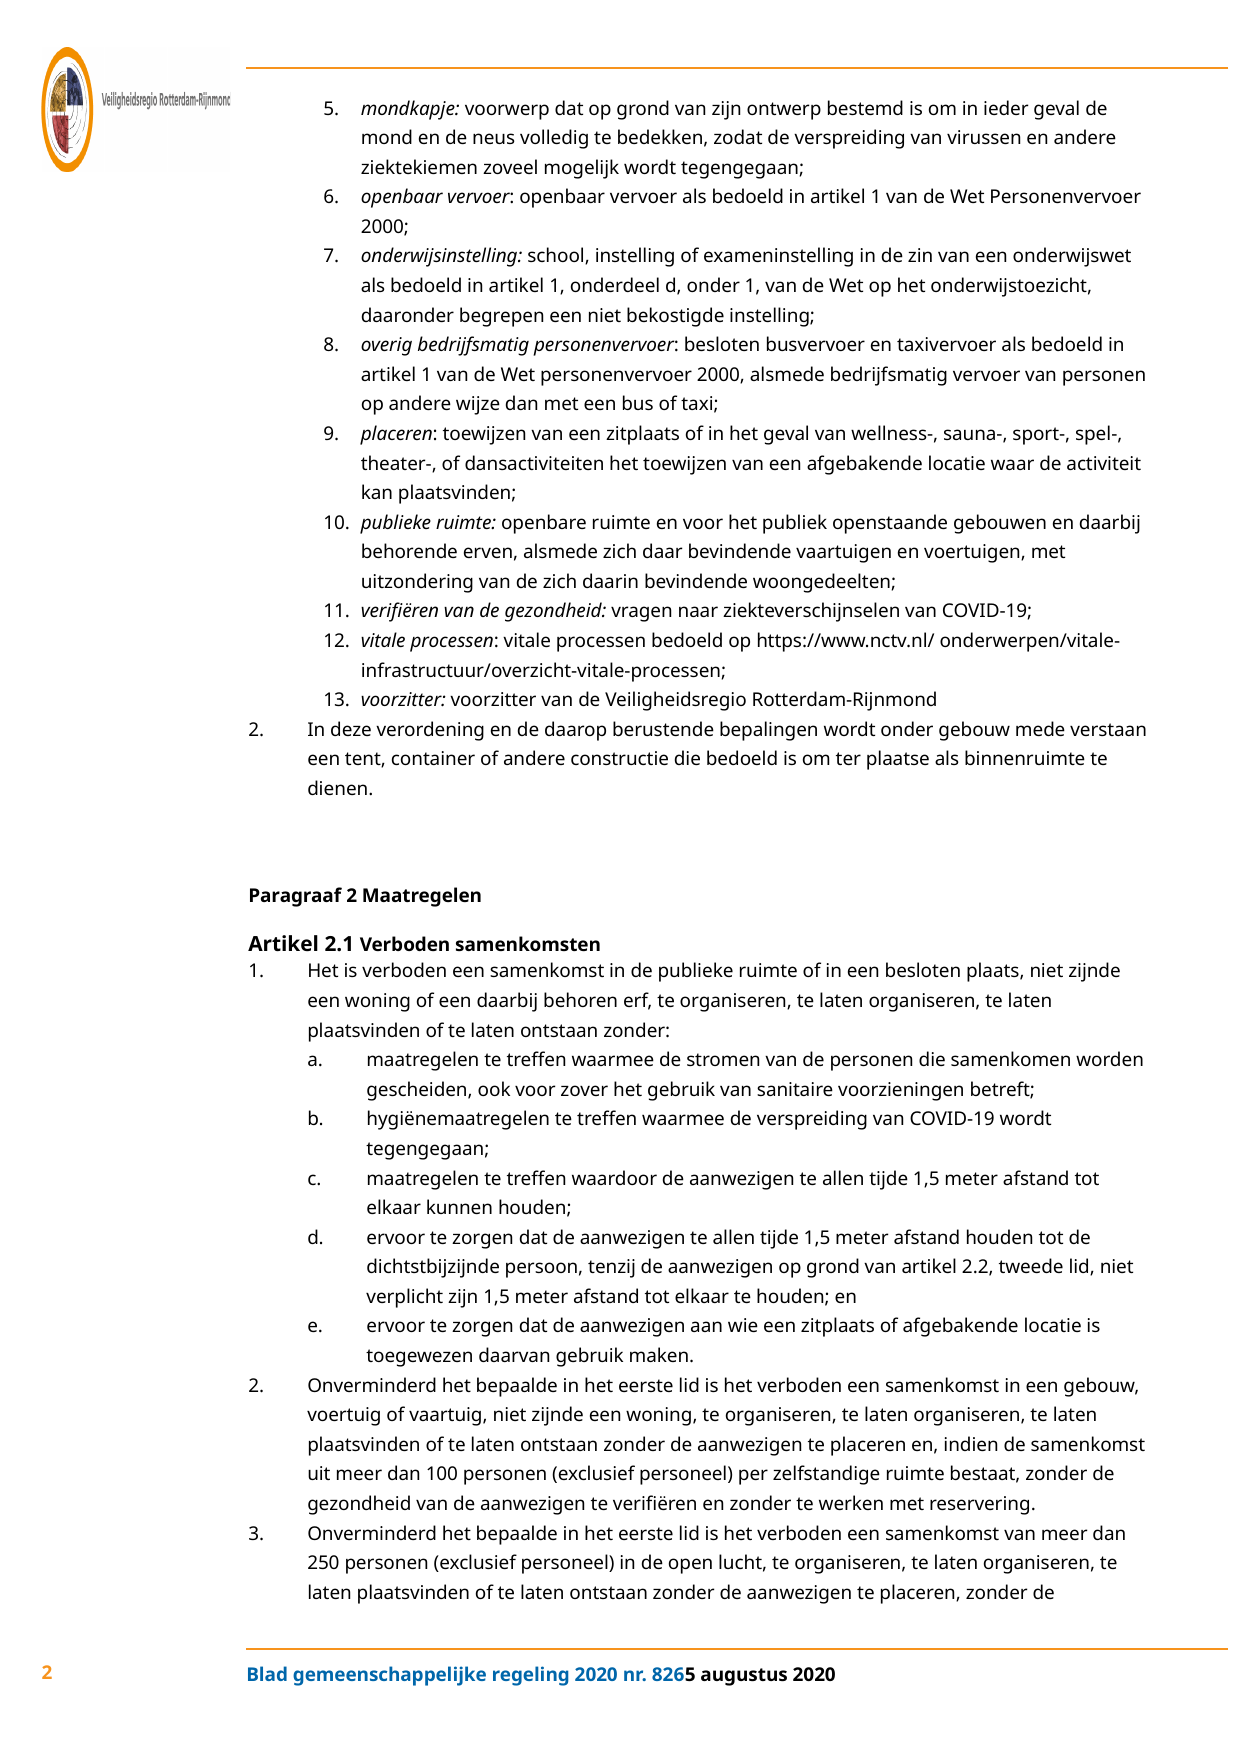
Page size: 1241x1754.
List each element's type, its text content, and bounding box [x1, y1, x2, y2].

list ervoor te zorgen dat de aanwezigen aan wie een zitplaats of afgebakende locatie is toegewezen daarvan gebruik maken. [307, 1313, 1152, 1368]
list onderwijsinstelling: school, instelling of exameninstelling in de zin van een onderwijswet als bedoeld in artikel 1, onderdeel d, onder 1, van de Wet op het onderwijstoezicht, daaronder begrepen een niet bekostigde instelling; [323, 243, 1152, 328]
list verifiëren van de gezondheid: vragen naar ziekteverschijnselen van COVID-19; [323, 598, 1152, 623]
list overig bedrijfsmatig personenvervoer: besloten busvervoer en taxivervoer als bedoeld in artikel 1 van de Wet personenvervoer 2000, alsmede bedrijfsmatig vervoer van personen op andere wijze dan met een bus of taxi; [323, 331, 1152, 416]
list maatregelen te treffen waarmee de stromen van de personen die samenkomen worden gescheiden, ook voor zover het gebruik van sanitaire voorzieningen betreft; [307, 1046, 1152, 1102]
list Onverminderd het bepaalde in het eerste lid is het verboden een samenkomst van meer dan 250 personen (exclusief personeel) in de open lucht, te organiseren, te laten organiseren, te laten plaatsvinden of te laten ontstaan zonder de aanwezigen te placeren, zonder de [248, 1520, 1152, 1605]
list ervoor te zorgen dat de aanwezigen te allen tijde 1,5 meter afstand houden tot de dichtstbijzijnde persoon, tenzij de aanwezigen op grond van artikel 2.2, tweede lid, niet verplicht zijn 1,5 meter afstand tot elkaar te houden; en [307, 1224, 1152, 1309]
list hygiënemaatregelen te treffen waarmee de verspreiding van COVID-19 wordt tegengegaan; [307, 1106, 1152, 1161]
list publieke ruimte: openbare ruimte en voor het publiek openstaande gebouwen en daarbij behorende erven, alsmede zich daar bevindende vaartuigen en voertuigen, met uitzondering van de zich daarin bevindende woongedeelten; [323, 509, 1152, 594]
picture [41, 47, 231, 172]
list openbaar vervoer: openbaar vervoer als bedoeld in artikel 1 van de Wet Personenvervoer 2000; [323, 183, 1152, 239]
list Het is verboden een samenkomst in de publieke ruimte of in een besloten plaats, niet zijnde een woning of een daarbij behoren erf, te organiseren, te laten organiseren, te laten plaatsvinden of te laten ontstaan zonder: [248, 958, 1152, 1043]
list placeren: toewijzen van een zitplaats of in het geval van wellness-, sauna-, sport-, spel-, theater-, of dansactiviteiten het toewijzen van een afgebakende locatie waar de activiteit kan plaatsvinden; [323, 420, 1152, 505]
list mondkapje: voorwerp dat op grond van zijn ontwerp bestemd is om in ieder geval de mond en de neus volledig te bedekken, zodat de verspreiding van virussen en andere ziektekiemen zoveel mogelijk wordt tegengegaan; [323, 95, 1152, 180]
list voorzitter: voorzitter van de Veiligheidsregio Rotterdam-Rijnmond [323, 686, 1152, 712]
text Paragraaf 2 Maatregelen [248, 880, 1152, 908]
list Onverminderd het bepaalde in het eerste lid is het verboden een samenkomst in een gebouw, voertuig of vaartuig, niet zijnde een woning, te organiseren, te laten organiseren, te laten plaatsvinden of te laten ontstaan zonder de aanwezigen te placeren en, indien de samenkomst uit meer dan 100 personen (exclusief personeel) per zelfstandige ruimte bestaat, zonder de gezondheid van de aanwezigen te verifiëren en zonder te werken met reservering. [248, 1372, 1152, 1516]
list vitale processen: vitale processen bedoeld op https://www.nctv.nl/ onderwerpen/vitale-infrastructuur/overzicht-vitale-processen; [323, 627, 1152, 683]
list In deze verordening en de daarop berustende bepalingen wordt onder gebouw mede verstaan een tent, container of andere constructie die bedoeld is om ter plaatse als binnenruimte te dienen. [248, 716, 1152, 801]
list maatregelen te treffen waardoor de aanwezigen te allen tijde 1,5 meter afstand tot elkaar kunnen houden; [307, 1165, 1152, 1220]
text Artikel 2.1 Verboden samenkomsten [248, 929, 1152, 958]
